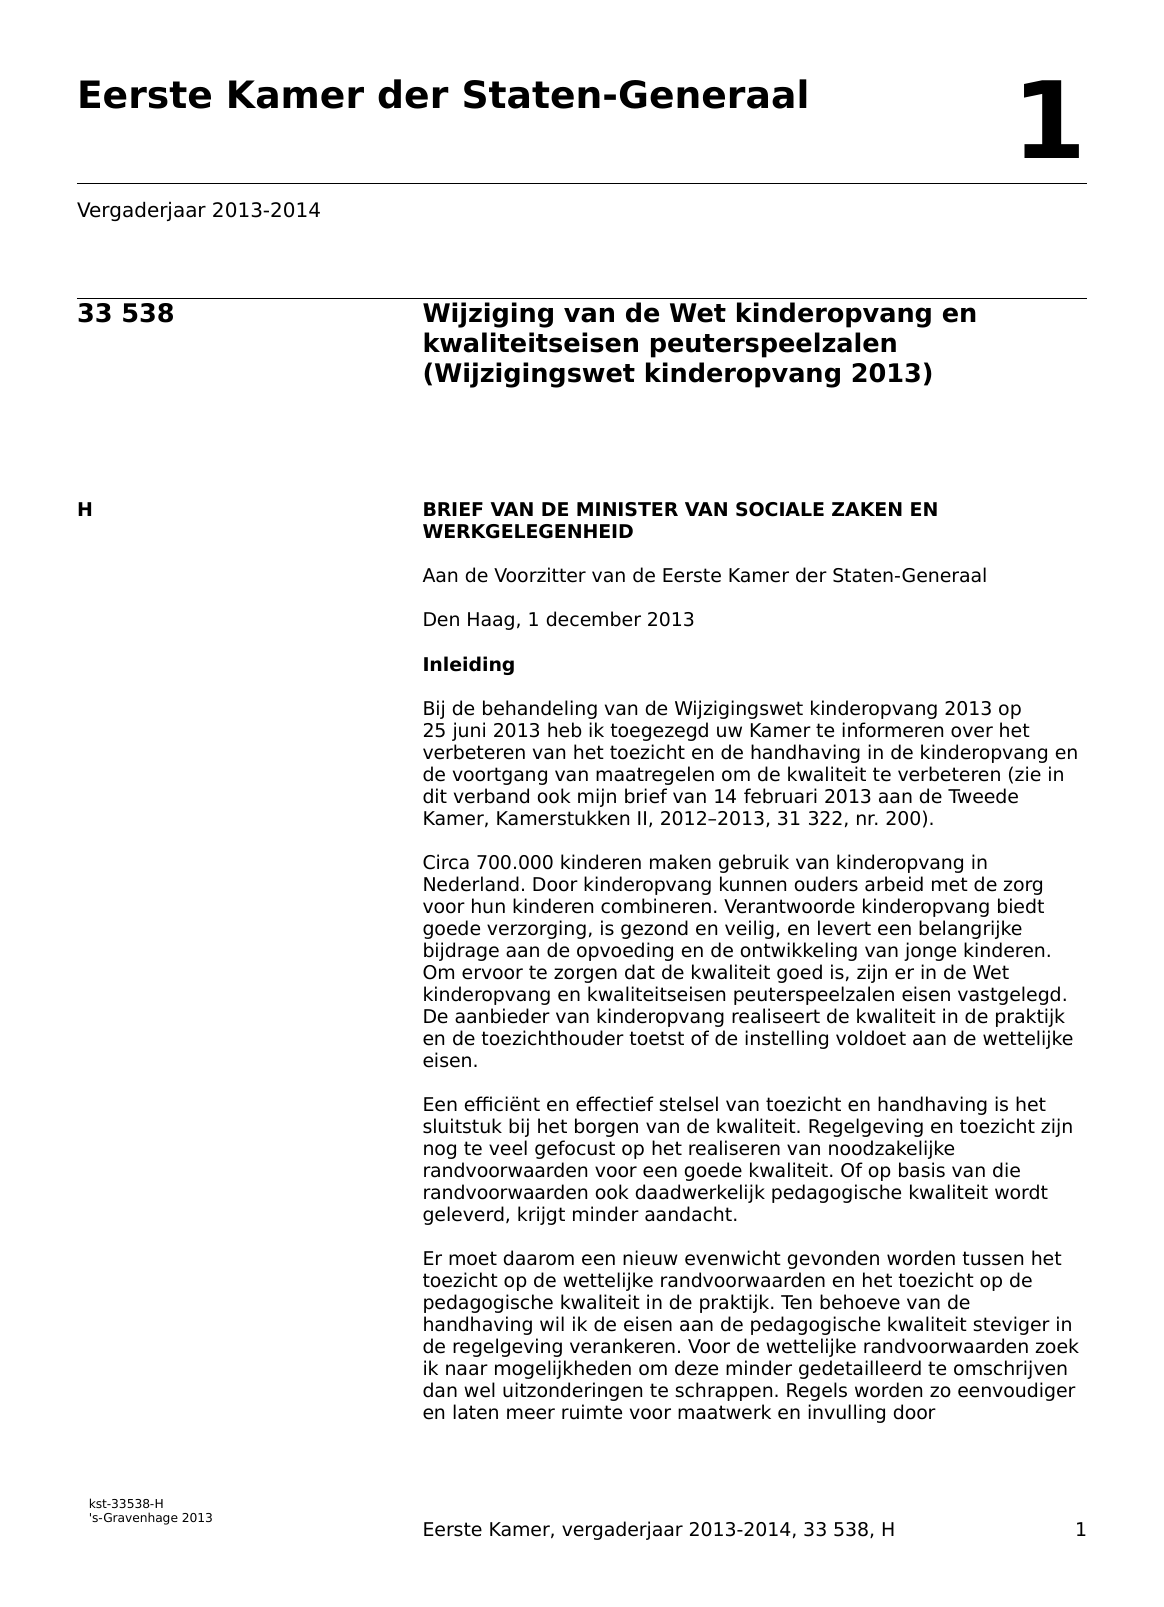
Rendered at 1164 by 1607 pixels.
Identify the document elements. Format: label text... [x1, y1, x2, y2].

text Er moet daarom een nieuw evenwicht gevonden worden tussen het toezicht op de wettelijke randvoorwaarden en het toezicht op de pedagogische kwaliteit in de praktijk. Ten behoeve van de handhaving wil ik de eisen aan de pedagogische kwaliteit steviger in de regelgeving verankeren. Voor de wettelijke randvoorwaarden zoek ik naar mogelijkheden om deze minder gedetailleerd te omschrijven dan wel uitzonderingen te schrappen. Regels worden zo eenvoudiger en laten meer ruimte voor maatwerk en invulling door [422, 1248, 1087, 1424]
table_cell Vergaderjaar 2013-2014 [77, 184, 1087, 298]
table_header 1 [886, 59, 1087, 183]
text kst-33538-H [88, 1497, 323, 1511]
text Een efficiënt en effectief stelsel van toezicht en handhaving is het sluitstuk bij het borgen van de kwaliteit. Regelgeving en toezicht zijn nog te veel gefocust op het realiseren van noodzakelijke randvoorwaarden voor een goede kwaliteit. Of op basis van die randvoorwaarden ook daadwerkelijk pedagogische kwaliteit wordt geleverd, krijgt minder aandacht. [422, 1094, 1087, 1226]
subtitle Inleiding [422, 653, 1087, 676]
subtitle 33 538 Wijziging van de Wet kinderopvang en kwaliteitseisen peuterspeelzalen (Wijzigingswet kinderopvang 2013) [77, 299, 1087, 388]
text 's-Gravenhage 2013 [88, 1511, 323, 1525]
text Bij de behandeling van de Wijzigingswet kinderopvang 2013 op 25 juni 2013 heb ik toegezegd uw Kamer te informeren over het verbeteren van het toezicht en de handhaving in de kinderopvang en de voortgang van maatregelen om de kwaliteit te verbeteren (zie in dit verband ook mijn brief van 14 februari 2013 aan de Tweede Kamer, Kamerstukken II, 2012–2013, 31 322, nr. 200). [422, 698, 1087, 829]
table_header Eerste Kamer der Staten-Generaal [77, 59, 886, 183]
text Circa 700.000 kinderen maken gebruik van kinderopvang in Nederland. Door kinderopvang kunnen ouders arbeid met de zorg voor hun kinderen combineren. Verantwoorde kinderopvang biedt goede verzorging, is gezond en veilig, en levert een belangrijke bijdrage aan de opvoeding en de ontwikkeling van jonge kinderen. Om ervoor te zorgen dat de kwaliteit goed is, zijn er in de Wet kinderopvang en kwaliteitseisen peuterspeelzalen eisen vastgelegd. De aanbieder van kinderopvang realiseert de kwaliteit in de praktijk en de toezichthouder toetst of de instelling voldoet aan de wettelijke eisen. [422, 852, 1087, 1072]
text Aan de Voorzitter van de Eerste Kamer der Staten-Generaal [422, 565, 1087, 587]
subtitle H BRIEF VAN DE MINISTER VAN SOCIALE ZAKEN EN WERKGELEGENHEID [77, 499, 1087, 543]
text Den Haag, 1 december 2013 [422, 609, 1087, 631]
